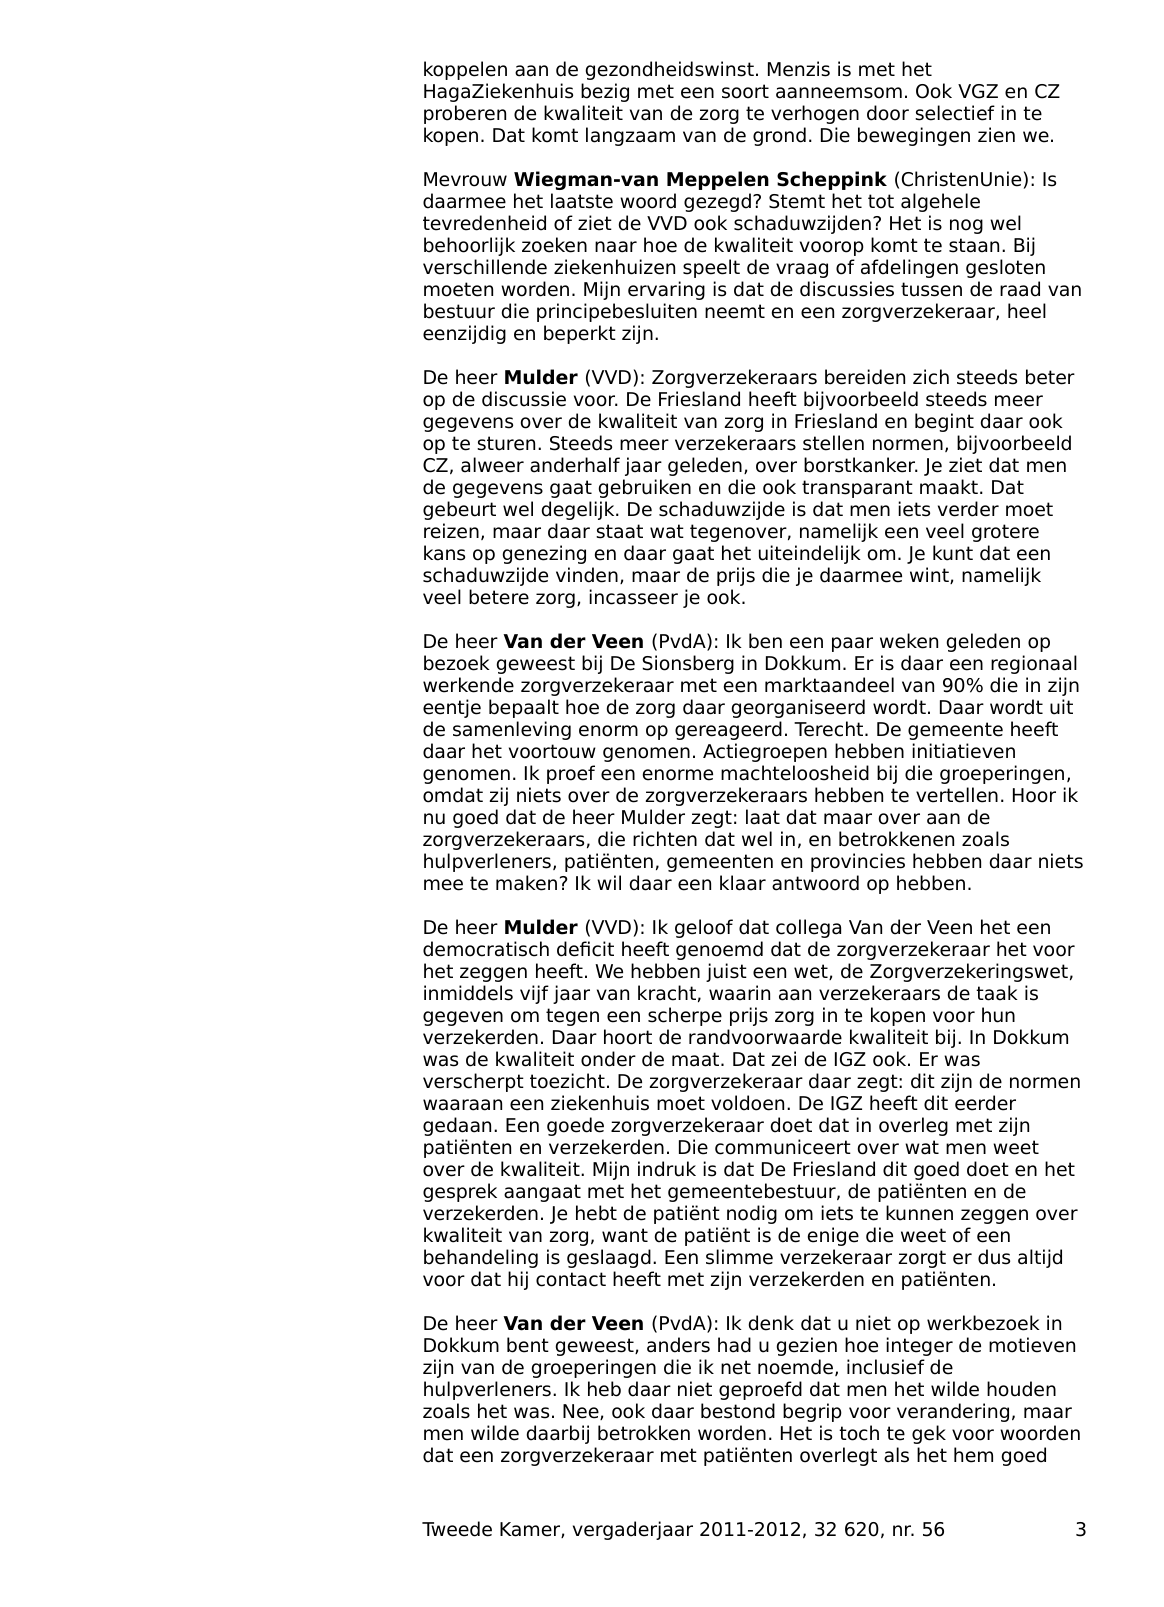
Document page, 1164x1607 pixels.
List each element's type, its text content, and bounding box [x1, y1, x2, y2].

text koppelen aan de gezondheidswinst. Menzis is met het HagaZiekenhuis bezig met een soort aanneemsom. Ook VGZ en CZ proberen de kwaliteit van de zorg te verhogen door selectief in te kopen. Dat komt langzaam van de grond. Die bewegingen zien we. [422, 59, 1087, 147]
text De heer Van der Veen (PvdA): Ik ben een paar weken geleden op bezoek geweest bij De Sionsberg in Dokkum. Er is daar een regionaal werkende zorgverzekeraar met een marktaandeel van 90% die in zijn eentje bepaalt hoe de zorg daar georganiseerd wordt. Daar wordt uit de samenleving enorm op gereageerd. Terecht. De gemeente heeft daar het voortouw genomen. Actiegroepen hebben initiatieven genomen. Ik proef een enorme machteloosheid bij die groeperingen, omdat zij niets over de zorgverzekeraars hebben te vertellen. Hoor ik nu goed dat de heer Mulder zegt: laat dat maar over aan de zorgverzekeraars, die richten dat wel in, en betrokkenen zoals hulpverleners, patiënten, gemeenten en provincies hebben daar niets mee te maken? Ik wil daar een klaar antwoord op hebben. [422, 631, 1087, 895]
text Mevrouw Wiegman-van Meppelen Scheppink (ChristenUnie): Is daarmee het laatste woord gezegd? Stemt het tot algehele tevredenheid of ziet de VVD ook schaduwzijden? Het is nog wel behoorlijk zoeken naar hoe de kwaliteit voorop komt te staan. Bij verschillende ziekenhuizen speelt de vraag of afdelingen gesloten moeten worden. Mijn ervaring is dat de discussies tussen de raad van bestuur die principebesluiten neemt en een zorgverzekeraar, heel eenzijdig en beperkt zijn. [422, 169, 1087, 345]
text De heer Van der Veen (PvdA): Ik denk dat u niet op werkbezoek in Dokkum bent geweest, anders had u gezien hoe integer de motieven zijn van de groeperingen die ik net noemde, inclusief de hulpverleners. Ik heb daar niet geproefd dat men het wilde houden zoals het was. Nee, ook daar bestond begrip voor verandering, maar men wilde daarbij betrokken worden. Het is toch te gek voor woorden dat een zorgverzekeraar met patiënten overlegt als het hem goed [422, 1313, 1087, 1467]
text De heer Mulder (VVD): Ik geloof dat collega Van der Veen het een democratisch deficit heeft genoemd dat de zorgverzekeraar het voor het zeggen heeft. We hebben juist een wet, de Zorgverzekeringswet, inmiddels vijf jaar van kracht, waarin aan verzekeraars de taak is gegeven om tegen een scherpe prijs zorg in te kopen voor hun verzekerden. Daar hoort de randvoorwaarde kwaliteit bij. In Dokkum was de kwaliteit onder de maat. Dat zei de IGZ ook. Er was verscherpt toezicht. De zorgverzekeraar daar zegt: dit zijn de normen waaraan een ziekenhuis moet voldoen. De IGZ heeft dit eerder gedaan. Een goede zorgverzekeraar doet dat in overleg met zijn patiënten en verzekerden. Die communiceert over wat men weet over de kwaliteit. Mijn indruk is dat De Friesland dit goed doet en het gesprek aangaat met het gemeentebestuur, de patiënten en de verzekerden. Je hebt de patiënt nodig om iets te kunnen zeggen over kwaliteit van zorg, want de patiënt is de enige die weet of een behandeling is geslaagd. Een slimme verzekeraar zorgt er dus altijd voor dat hij contact heeft met zijn verzekerden en patiënten. [422, 917, 1087, 1291]
text De heer Mulder (VVD): Zorgverzekeraars bereiden zich steeds beter op de discussie voor. De Friesland heeft bijvoorbeeld steeds meer gegevens over de kwaliteit van zorg in Friesland en begint daar ook op te sturen. Steeds meer verzekeraars stellen normen, bijvoorbeeld CZ, alweer anderhalf jaar geleden, over borstkanker. Je ziet dat men de gegevens gaat gebruiken en die ook transparant maakt. Dat gebeurt wel degelijk. De schaduwzijde is dat men iets verder moet reizen, maar daar staat wat tegenover, namelijk een veel grotere kans op genezing en daar gaat het uiteindelijk om. Je kunt dat een schaduwzijde vinden, maar de prijs die je daarmee wint, namelijk veel betere zorg, incasseer je ook. [422, 367, 1087, 609]
